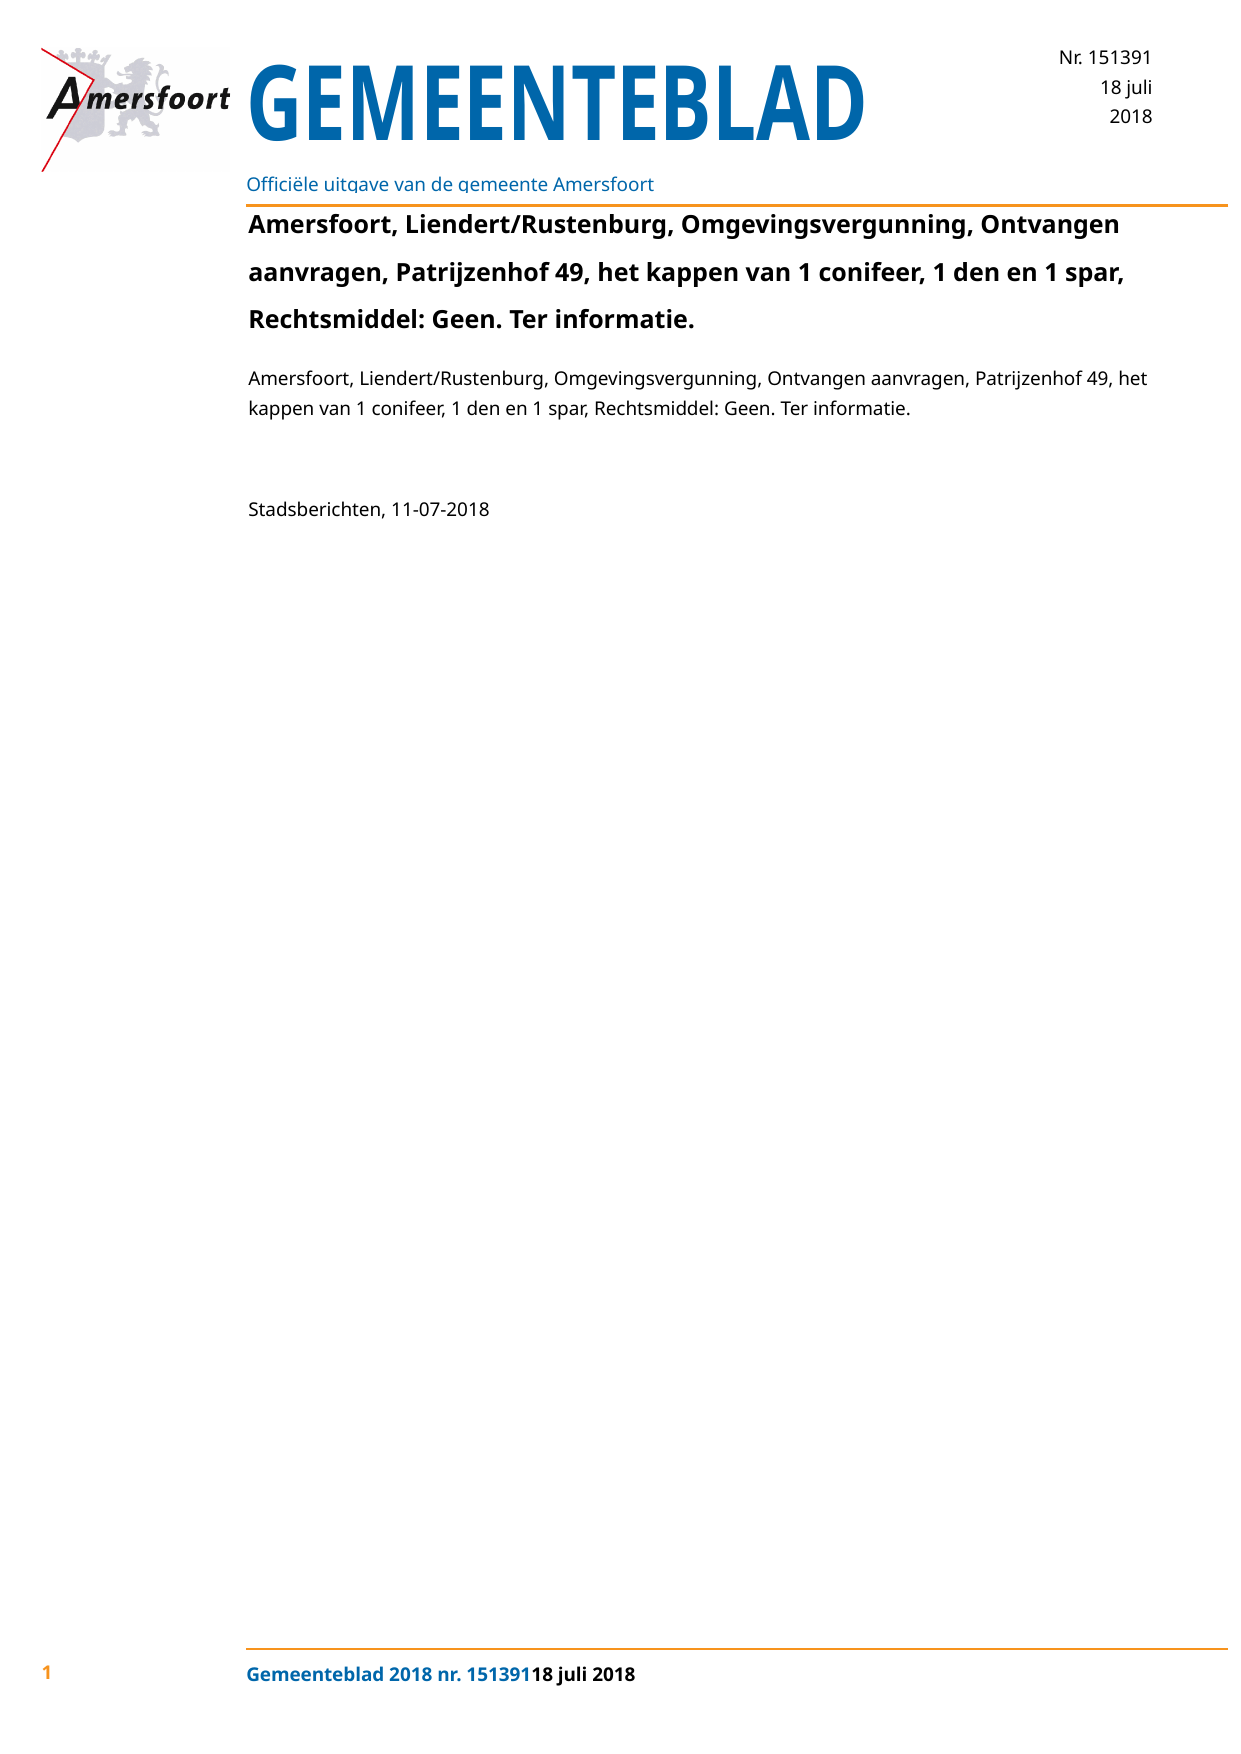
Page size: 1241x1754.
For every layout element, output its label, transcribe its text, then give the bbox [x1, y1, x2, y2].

text Stadsberichten, 11-07-2018 [248, 496, 1152, 522]
text Amersfoort, Liendert/Rustenburg, Omgevingsvergunning, Ontvangen aanvragen, Patrijzenhof 49, het kappen van 1 conifeer, 1 den en 1 spar, Rechtsmiddel: Geen. Ter informatie. [248, 207, 1152, 336]
text Amersfoort, Liendert/Rustenburg, Omgevingsvergunning, Ontvangen aanvragen, Patrijzenhof 49, het kappen van 1 conifeer, 1 den en 1 spar, Rechtsmiddel: Geen. Ter informatie. [248, 366, 1152, 421]
picture [41, 47, 231, 172]
